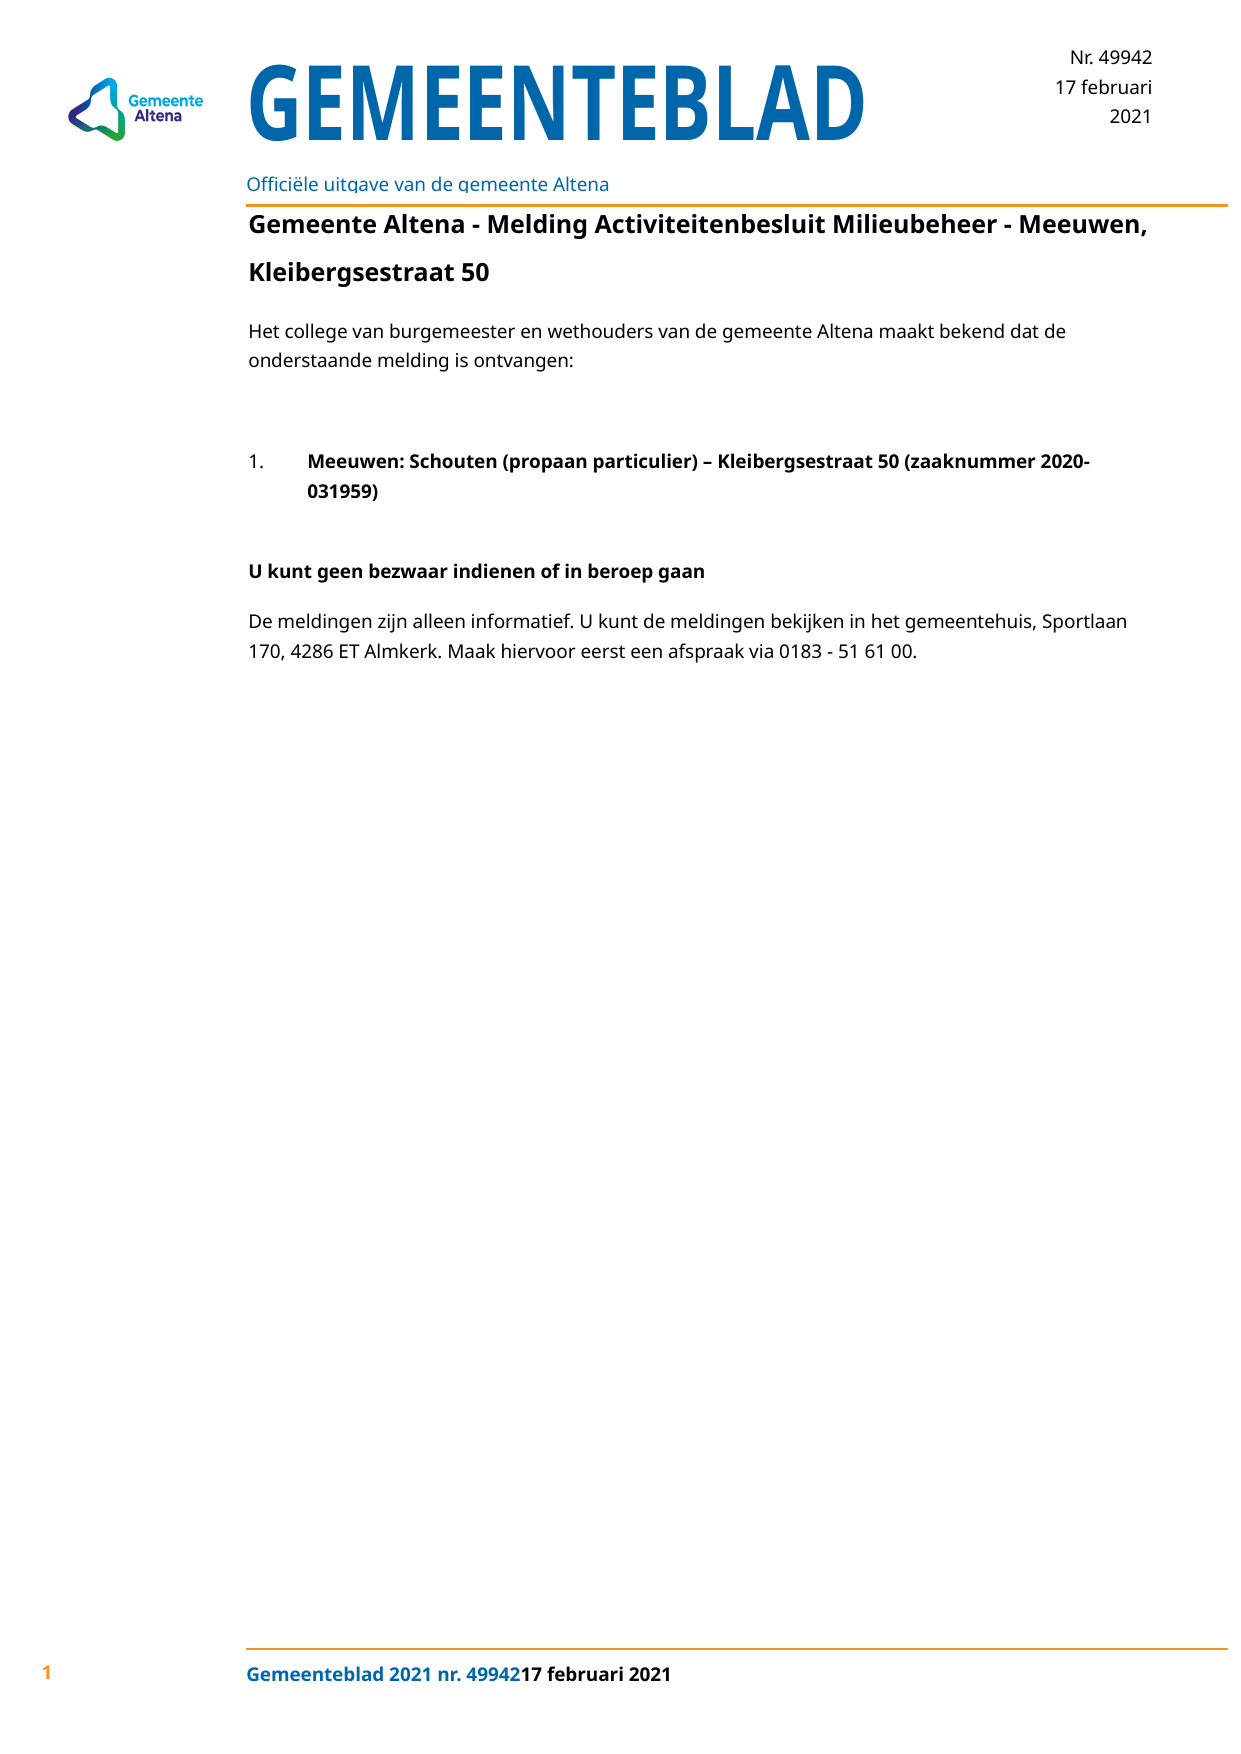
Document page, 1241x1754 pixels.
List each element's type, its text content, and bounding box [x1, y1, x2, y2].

text De meldingen zijn alleen informatief. U kunt de meldingen bekijken in het gemeentehuis, Sportlaan 170, 4286 ET Almkerk. Maak hiervoor eerst een afspraak via 0183 - 51 61 00. [248, 608, 1152, 664]
text Het college van burgemeester en wethouders van de gemeente Altena maakt bekend dat de onderstaande melding is ontvangen: [248, 318, 1152, 373]
picture [41, 47, 231, 172]
text U kunt geen bezwaar indienen of in beroep gaan [248, 558, 1152, 584]
text Gemeente Altena - Melding Activiteitenbesluit Milieubeheer - Meeuwen, Kleibergsestraat 50 [248, 207, 1152, 288]
list Meeuwen: Schouten (propaan particulier) – Kleibergsestraat 50 (zaaknummer 2020-031959) [248, 448, 1152, 504]
